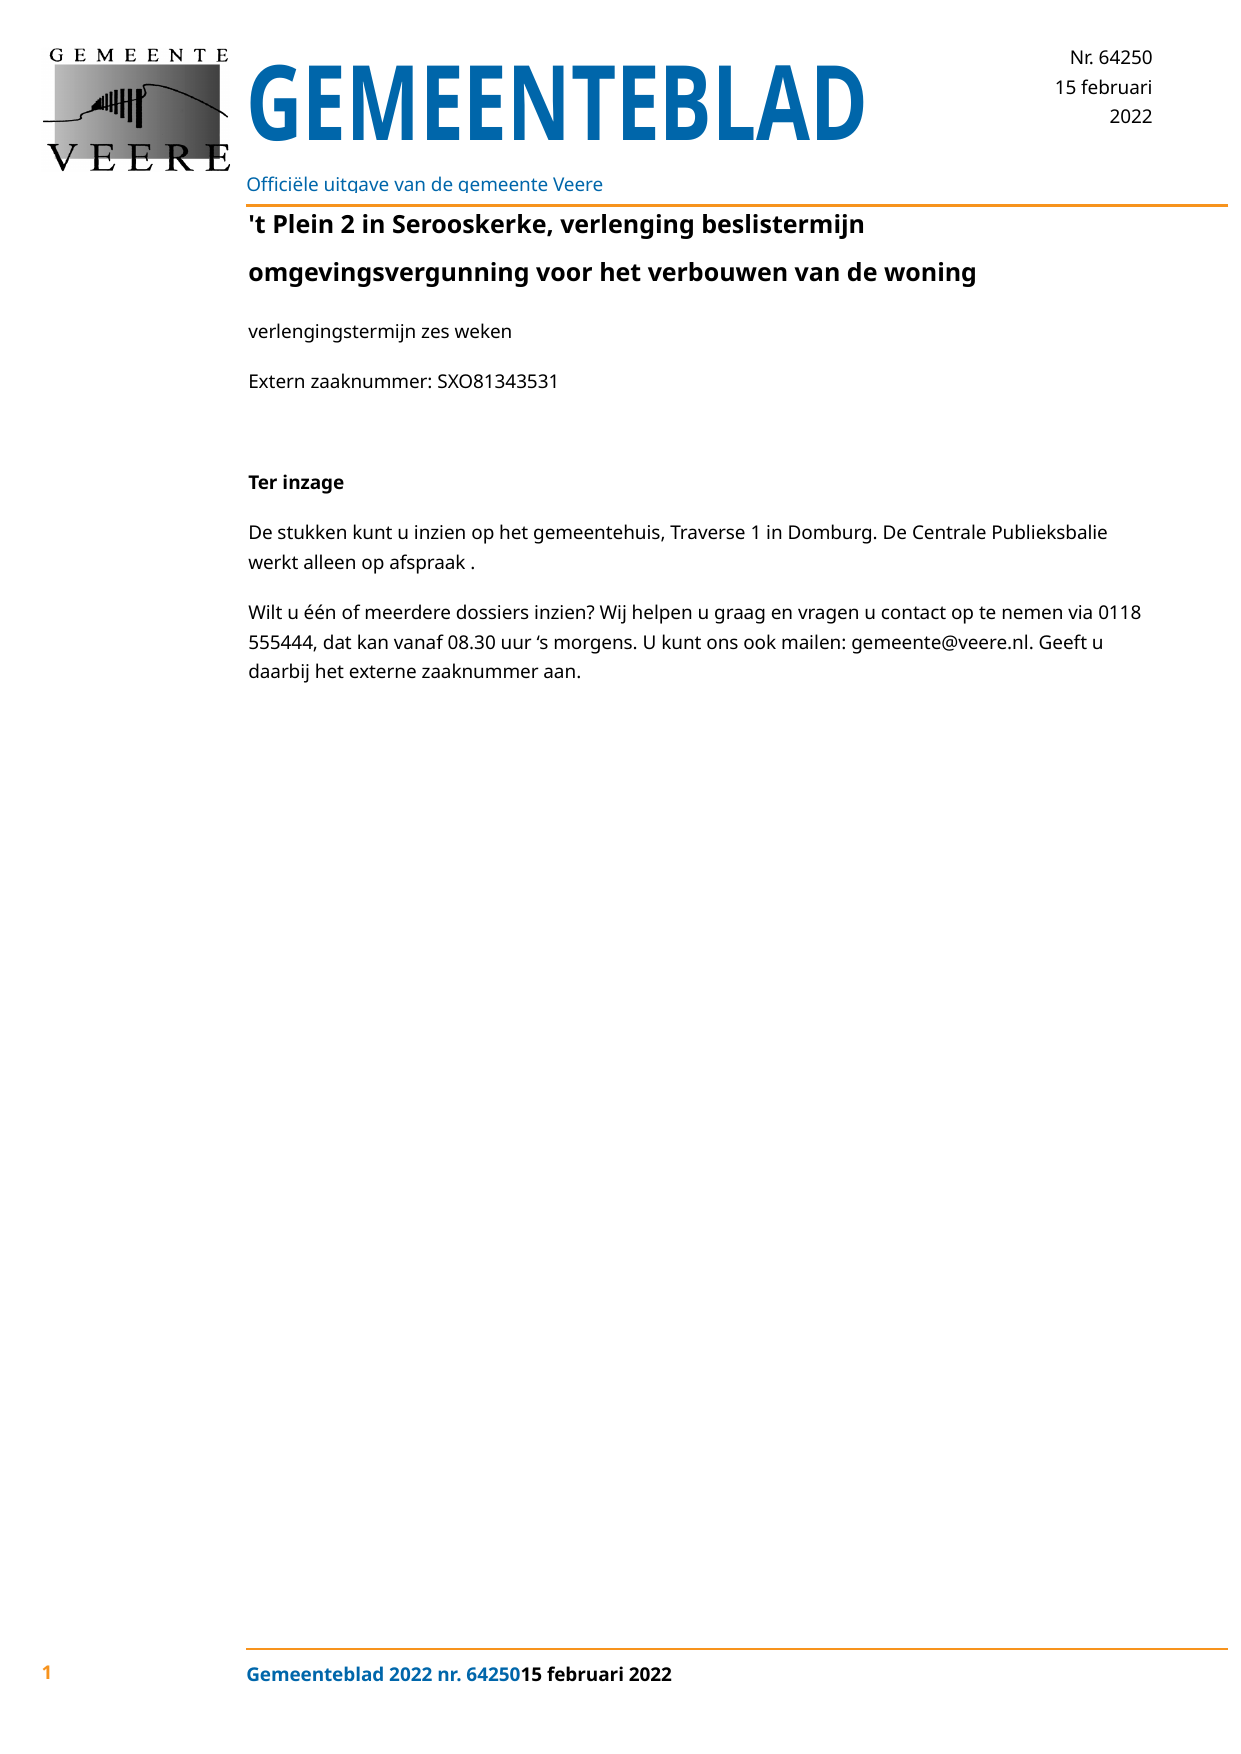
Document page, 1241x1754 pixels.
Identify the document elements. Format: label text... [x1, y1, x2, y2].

text verlengingstermijn zes weken [248, 318, 1152, 344]
text 't Plein 2 in Serooskerke, verlenging beslistermijn omgevingsvergunning voor het verbouwen van de woning [248, 207, 1152, 288]
text Wilt u één of meerdere dossiers inzien? Wij helpen u graag en vragen u contact op te nemen via 0118 555444, dat kan vanaf 08.30 uur ‘s morgens. U kunt ons ook mailen: gemeente@veere.nl. Geeft u daarbij het externe zaaknummer aan. [248, 599, 1152, 684]
text Ter inzage [248, 469, 1152, 495]
text Extern zaaknummer: SXO81343531 [248, 368, 1152, 394]
picture [41, 47, 231, 172]
text De stukken kunt u inzien op het gemeentehuis, Traverse 1 in Domburg. De Centrale Publieksbalie werkt alleen op afspraak . [248, 519, 1152, 575]
